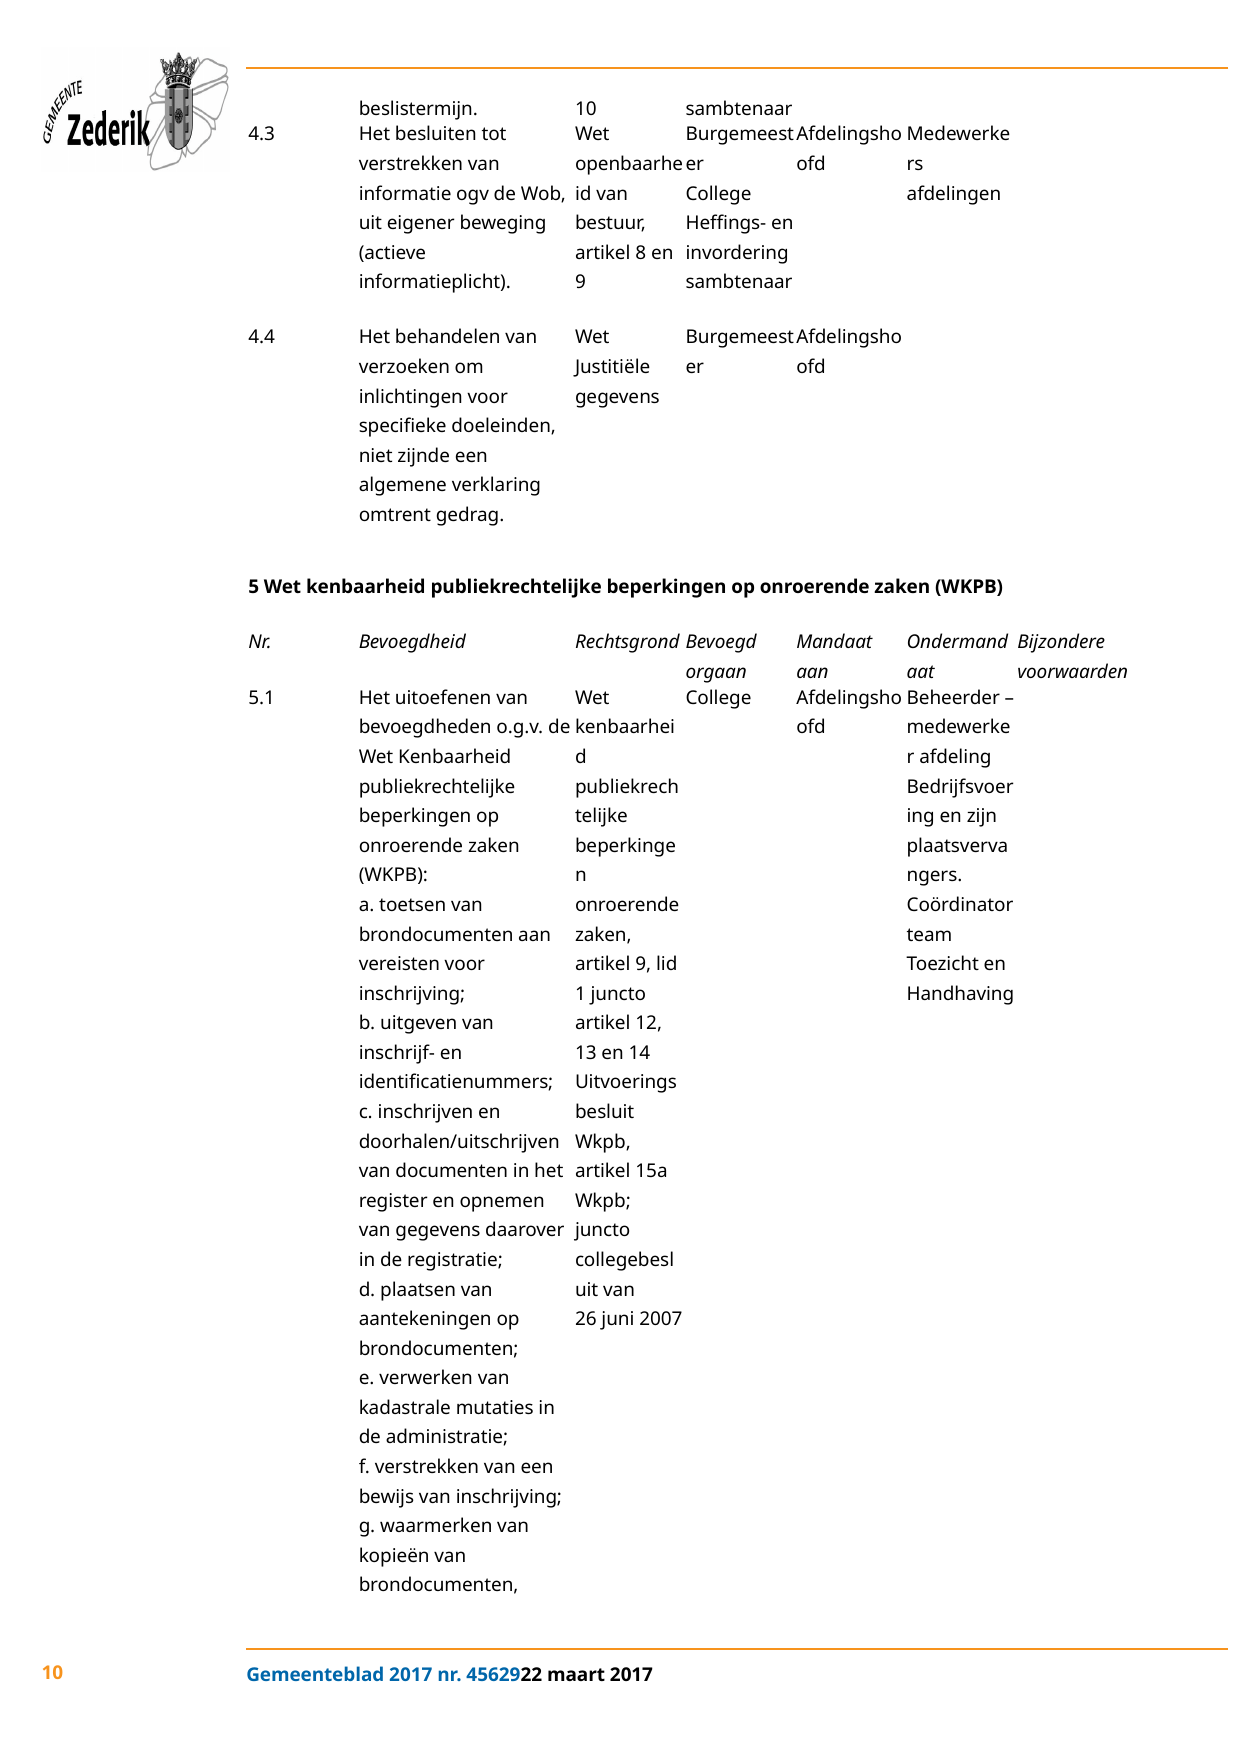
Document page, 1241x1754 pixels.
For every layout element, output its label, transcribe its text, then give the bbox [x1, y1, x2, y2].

table_cell [1017, 95, 1152, 121]
table_cell [906, 95, 1017, 121]
table_header Bijzondere voorwaarden [1017, 629, 1152, 684]
table_cell Het behandelen van verzoeken om inlichtingen voor specifieke doeleinden, niet zijnde een algemene verklaring omtrent gedrag. [359, 324, 575, 527]
table_cell [906, 324, 1017, 527]
table_cell [1017, 324, 1152, 527]
table_cell Wet kenbaarheid publiekrechtelijke beperkingen onroerende zaken, artikel 9, lid 1 juncto artikel 12, 13 en 14 Uitvoeringsbesluit Wkpb, artikel 15a Wkpb; juncto collegebesluit van 26 juni 2007 [575, 684, 685, 1597]
table_cell College [685, 684, 796, 1597]
table_header Mandaat aan [796, 629, 906, 684]
table_cell Wet Justitiële gegevens [575, 324, 685, 527]
table_cell [248, 95, 358, 121]
table_cell 10 [575, 95, 685, 121]
table_header Nr. [248, 629, 358, 684]
table_cell 4.3 [248, 121, 358, 324]
table_cell Het uitoefenen van bevoegdheden o.g.v. de Wet Kenbaarheid publiekrechtelijke beperkingen op onroerende zaken (WKPB): a. toetsen van brondocumenten aan vereisten voor inschrijving; b. uitgeven van inschrijf- en identificatienummers; c. inschrijven en doorhalen/uitschrijven van documenten in het register en opnemen van gegevens daarover in de registratie; d. plaatsen van aantekeningen op brondocumenten; e. verwerken van kadastrale mutaties in de administratie; f. verstrekken van een bewijs van inschrijving; g. waarmerken van kopieën van brondocumenten, [359, 684, 575, 1597]
picture [41, 47, 231, 172]
table_cell Afdelingshoofd [796, 684, 906, 1597]
table_header Ondermandaat [906, 629, 1017, 684]
table_cell Afdelingshoofd [796, 121, 906, 324]
table_cell Beheerder – medewerker afdeling Bedrijfsvoering en zijn plaatsvervangers. Coördinator team Toezicht en Handhaving [906, 684, 1017, 1597]
text 5 Wet kenbaarheid publiekrechtelijke beperkingen op onroerende zaken (WKPB) [248, 573, 1152, 599]
table_header Bevoegdheid [359, 629, 575, 684]
table_cell [1017, 684, 1152, 1597]
table_cell Medewerkers afdelingen [906, 121, 1017, 324]
table_cell Wet openbaarheid van bestuur, artikel 8 en 9 [575, 121, 685, 324]
table_cell Afdelingshoofd [796, 324, 906, 527]
table_header Bevoegd orgaan [685, 629, 796, 684]
table_cell 5.1 [248, 684, 358, 1597]
table_header Rechtsgrond [575, 629, 685, 684]
table_cell sambtenaar [685, 95, 796, 121]
table_cell Burgemeester College Heffings- en invorderingsambtenaar [685, 121, 796, 324]
table_cell Het besluiten tot verstrekken van informatie ogv de Wob, uit eigener beweging (actieve informatieplicht). [359, 121, 575, 324]
table_cell Burgemeester [685, 324, 796, 527]
table_cell [796, 95, 906, 121]
table_cell 4.4 [248, 324, 358, 527]
table_cell beslistermijn. [359, 95, 575, 121]
table_cell [1017, 121, 1152, 324]
